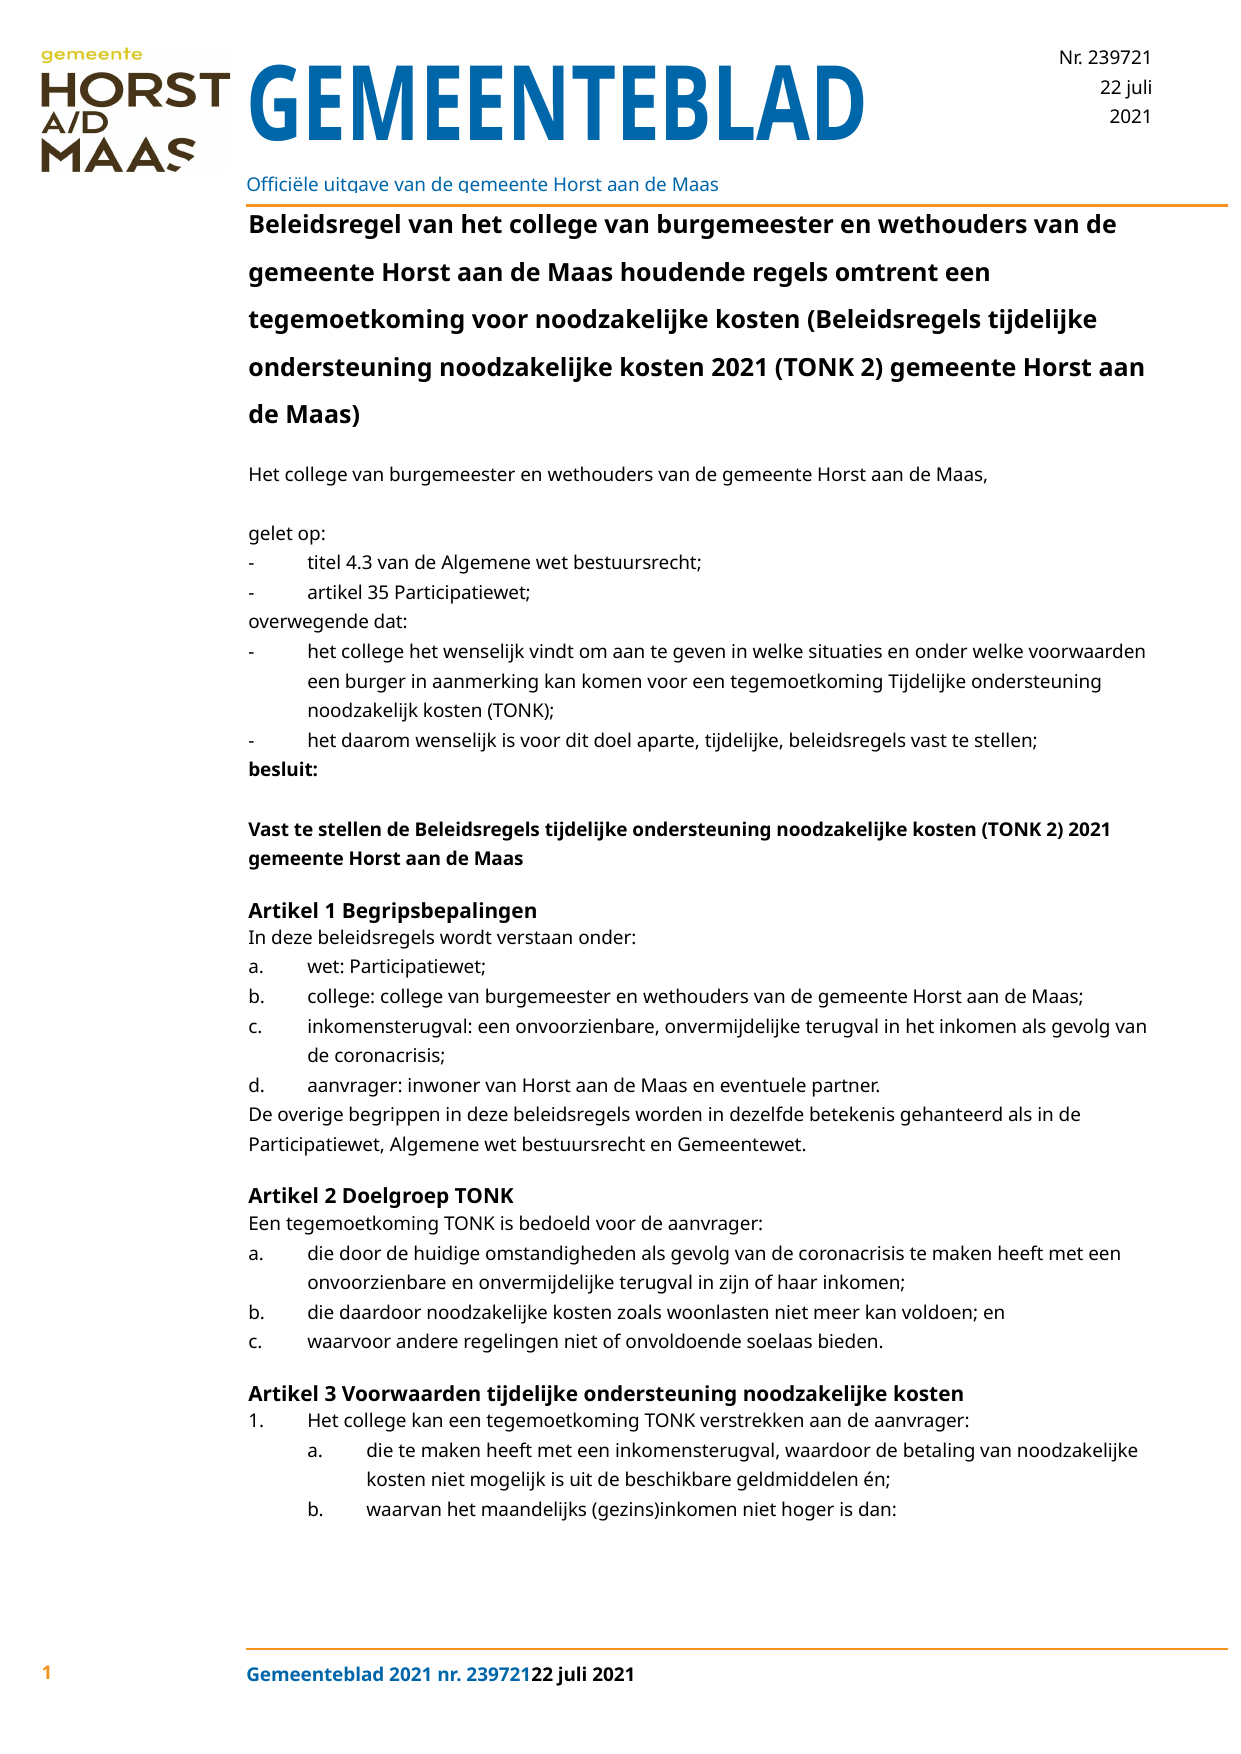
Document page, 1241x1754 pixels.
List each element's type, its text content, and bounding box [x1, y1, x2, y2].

list waarvan het maandelijks (gezins)inkomen niet hoger is dan: [307, 1496, 1152, 1522]
list die daardoor noodzakelijke kosten zoals woonlasten niet meer kan voldoen; en [248, 1299, 1152, 1324]
list wet: Participatiewet; [248, 954, 1152, 979]
text Artikel 1 Begripsbepalingen [248, 896, 1152, 924]
text Beleidsregel van het college van burgemeester en wethouders van de gemeente Horst aan de Maas houdende regels omtrent een tegemoetkoming voor noodzakelijke kosten (Beleidsregels tijdelijke ondersteuning noodzakelijke kosten 2021 (TONK 2) gemeente Horst aan de Maas) [248, 207, 1152, 431]
list titel 4.3 van de Algemene wet bestuursrecht; [248, 549, 1152, 575]
text overwegende dat: [248, 609, 1152, 634]
text Het college van burgemeester en wethouders van de gemeente Horst aan de Maas, [248, 461, 1152, 486]
list die te maken heeft met een inkomensterugval, waardoor de betaling van noodzakelijke kosten niet mogelijk is uit de beschikbare geldmiddelen én; [307, 1437, 1152, 1492]
text De overige begrippen in deze beleidsregels worden in dezelfde betekenis gehanteerd als in de Participatiewet, Algemene wet bestuursrecht en Gemeentewet. [248, 1102, 1152, 1157]
text Een tegemoetkoming TONK is bedoeld voor de aanvrager: [248, 1210, 1152, 1236]
list inkomensterugval: een onvoorzienbare, onvermijdelijke terugval in het inkomen als gevolg van de coronacrisis; [248, 1013, 1152, 1068]
text Artikel 3 Voorwaarden tijdelijke ondersteuning noodzakelijke kosten [248, 1379, 1152, 1407]
list het daarom wenselijk is voor dit doel aparte, tijdelijke, beleidsregels vast te stellen; [248, 727, 1152, 753]
text gelet op: [248, 520, 1152, 546]
text besluit: [248, 757, 1152, 782]
list Het college kan een tegemoetkoming TONK verstrekken aan de aanvrager: [248, 1407, 1152, 1433]
list aanvrager: inwoner van Horst aan de Maas en eventuele partner. [248, 1072, 1152, 1098]
text Artikel 2 Doelgroep TONK [248, 1182, 1152, 1210]
list die door de huidige omstandigheden als gevolg van de coronacrisis te maken heeft met een onvoorzienbare en onvermijdelijke terugval in zijn of haar inkomen; [248, 1240, 1152, 1295]
list het college het wenselijk vindt om aan te geven in welke situaties en onder welke voorwaarden een burger in aanmerking kan komen voor een tegemoetkoming Tijdelijke ondersteuning noodzakelijk kosten (TONK); [248, 638, 1152, 723]
picture [41, 47, 231, 172]
text Vast te stellen de Beleidsregels tijdelijke ondersteuning noodzakelijke kosten (TONK 2) 2021 gemeente Horst aan de Maas [248, 816, 1152, 871]
text In deze beleidsregels wordt verstaan onder: [248, 924, 1152, 950]
list waarvoor andere regelingen niet of onvoldoende soelaas bieden. [248, 1328, 1152, 1354]
list artikel 35 Participatiewet; [248, 579, 1152, 605]
list college: college van burgemeester en wethouders van de gemeente Horst aan de Maas; [248, 983, 1152, 1009]
